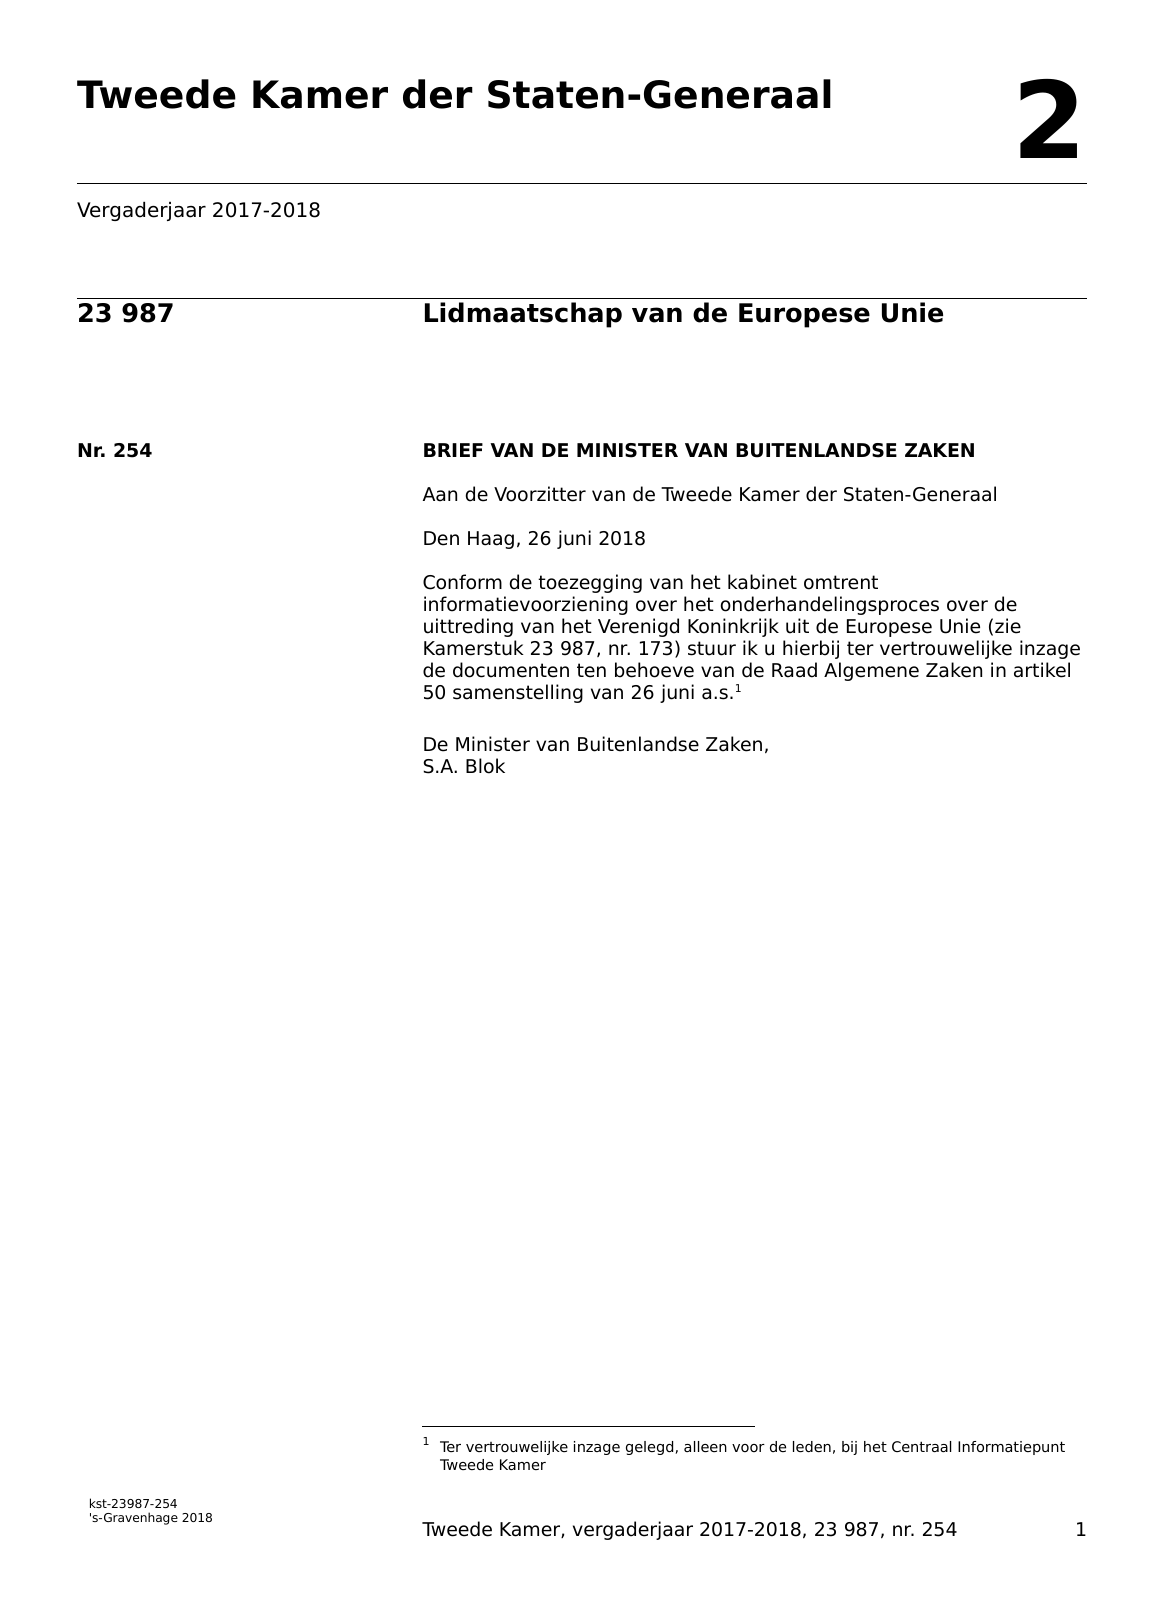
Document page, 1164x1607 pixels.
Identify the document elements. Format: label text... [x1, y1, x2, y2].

text 's-Gravenhage 2018 [88, 1511, 323, 1525]
table_header Tweede Kamer der Staten-Generaal [77, 59, 886, 183]
text Aan de Voorzitter van de Tweede Kamer der Staten-Generaal [422, 484, 1087, 506]
text De Minister van Buitenlandse Zaken, S.A. Blok [422, 734, 1087, 778]
subtitle Nr. 254 BRIEF VAN DE MINISTER VAN BUITENLANDSE ZAKEN [77, 440, 1087, 462]
text kst-23987-254 [88, 1497, 323, 1511]
text Den Haag, 26 juni 2018 [422, 528, 1087, 550]
subtitle 23 987 Lidmaatschap van de Europese Unie [77, 299, 1087, 329]
text Conform de toezegging van het kabinet omtrent informatievoorziening over het onderhandelingsproces over de uittreding van het Verenigd Koninkrijk uit de Europese Unie (zie Kamerstuk 23 987, nr. 173) stuur ik u hierbij ter vertrouwelijke inzage de documenten ten behoeve van de Raad Algemene Zaken in artikel 50 samenstelling van 26 juni a.s. [422, 572, 1087, 704]
text Ter vertrouwelijke inzage gelegd, alleen voor de leden, bij het Centraal Informatiepunt Tweede Kamer [422, 1435, 1087, 1474]
table_cell Vergaderjaar 2017-2018 [77, 184, 1087, 298]
table_header 2 [886, 59, 1087, 183]
